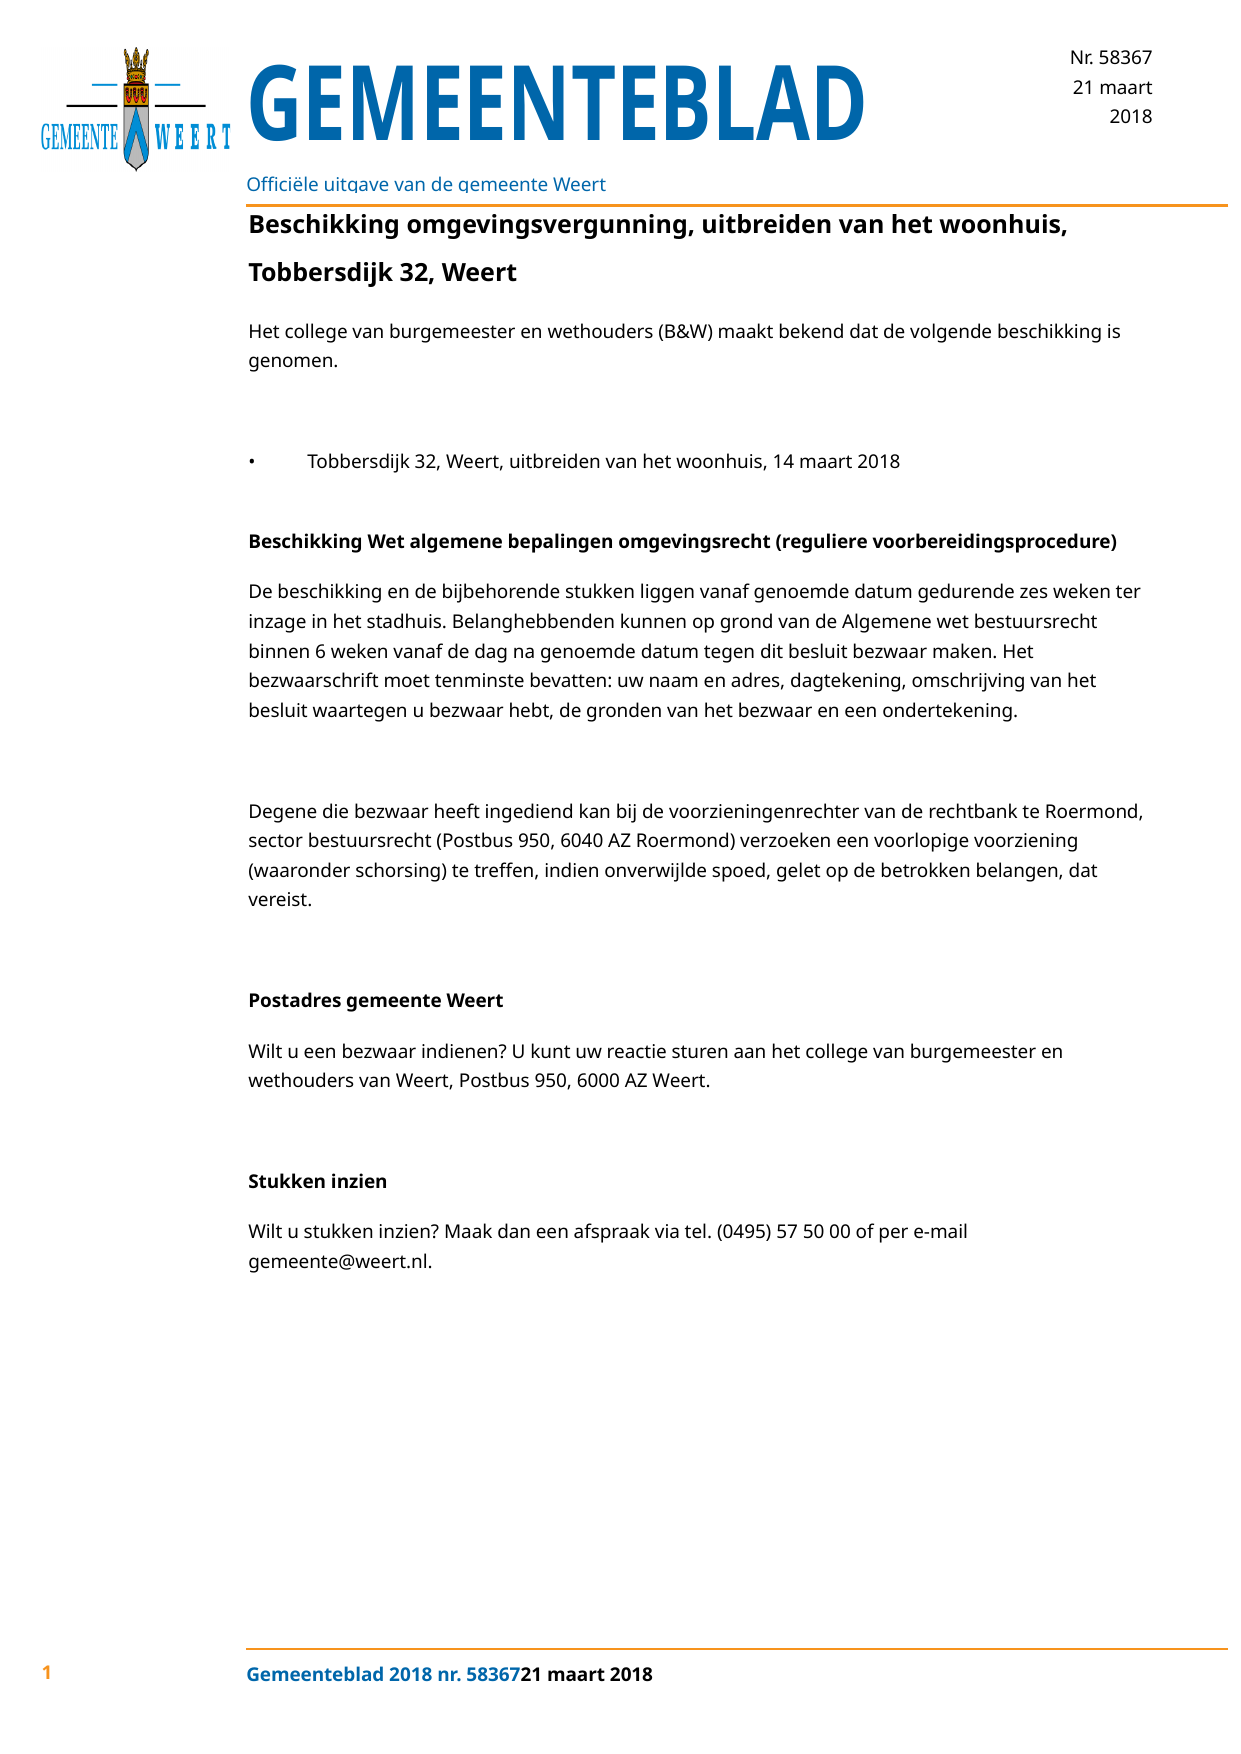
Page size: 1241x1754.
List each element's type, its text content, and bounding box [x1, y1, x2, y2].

text Degene die bezwaar heeft ingediend kan bij de voorzieningenrechter van de rechtbank te Roermond, sector bestuursrecht (Postbus 950, 6040 AZ Roermond) verzoeken een voorlopige voorziening (waaronder schorsing) te treffen, indien onverwijlde spoed, gelet op de betrokken belangen, dat vereist. [248, 798, 1152, 912]
list Tobbersdijk 32, Weert, uitbreiden van het woonhuis, 14 maart 2018 [248, 448, 1152, 474]
text Beschikking omgevingsvergunning, uitbreiden van het woonhuis, Tobbersdijk 32, Weert [248, 207, 1152, 288]
text De beschikking en de bijbehorende stukken liggen vanaf genoemde datum gedurende zes weken ter inzage in het stadhuis. Belanghebbenden kunnen op grond van de Algemene wet bestuursrecht binnen 6 weken vanaf de dag na genoemde datum tegen dit besluit bezwaar maken. Het bezwaarschrift moet tenminste bevatten: uw naam en adres, dagtekening, omschrijving van het besluit waartegen u bezwaar hebt, de gronden van het bezwaar en een ondertekening. [248, 579, 1152, 723]
text Wilt u een bezwaar indienen? U kunt uw reactie sturen aan het college van burgemeester en wethouders van Weert, Postbus 950, 6000 AZ Weert. [248, 1038, 1152, 1093]
text Het college van burgemeester en wethouders (B&W) maakt bekend dat de volgende beschikking is genomen. [248, 318, 1152, 373]
text Stukken inzien [248, 1168, 1152, 1194]
picture [41, 47, 231, 172]
text Beschikking Wet algemene bepalingen omgevingsrecht (reguliere voorbereidingsprocedure) [248, 528, 1152, 554]
text Wilt u stukken inzien? Maak dan een afspraak via tel. (0495) 57 50 00 of per e-mail gemeente@weert.nl. [248, 1219, 1152, 1274]
text Postadres gemeente Weert [248, 987, 1152, 1013]
